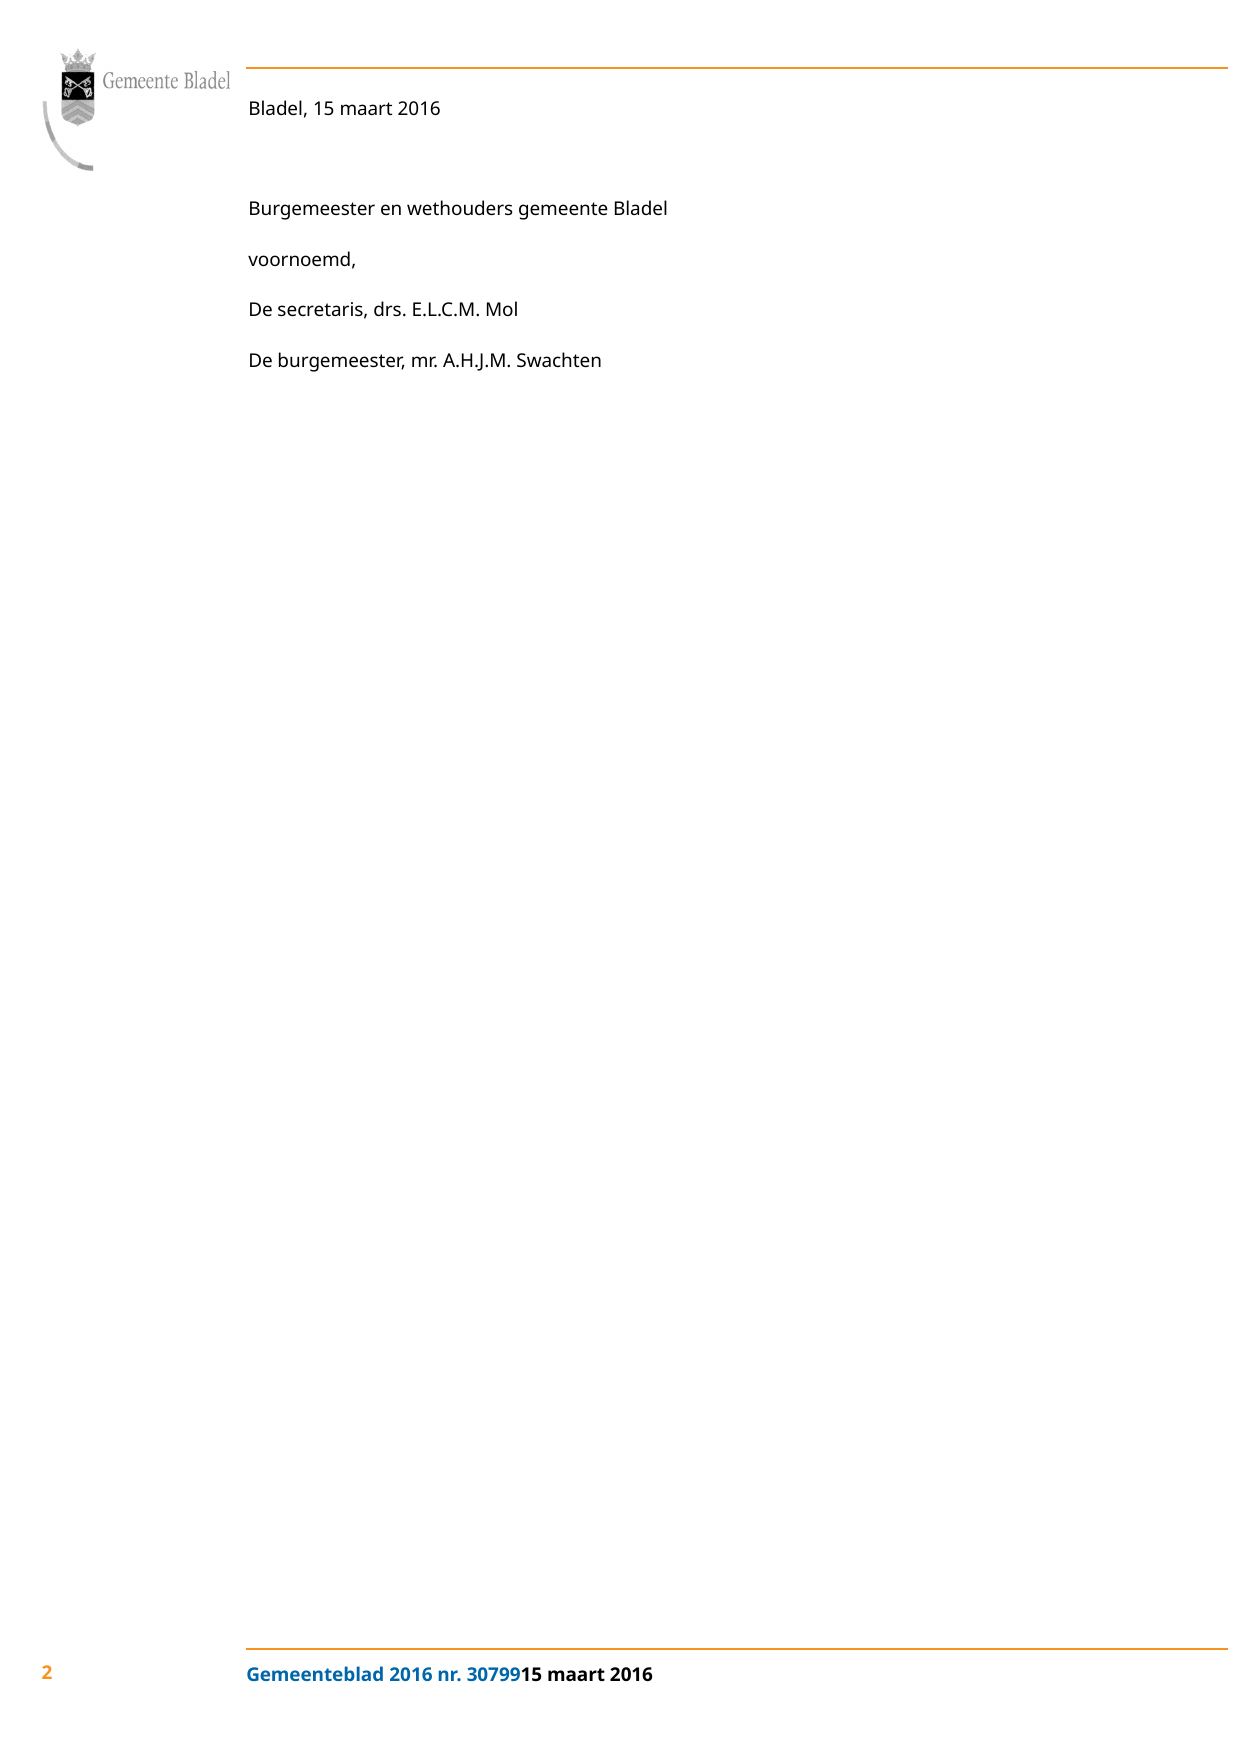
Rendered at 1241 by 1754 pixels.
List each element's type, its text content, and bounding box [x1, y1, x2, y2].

text De burgemeester, mr. A.H.J.M. Swachten [248, 347, 1152, 373]
text De secretaris, drs. E.L.C.M. Mol [248, 296, 1152, 322]
picture [41, 47, 231, 172]
text voornoemd, [248, 246, 1152, 272]
text Burgemeester en wethouders gemeente Bladel [248, 196, 1152, 221]
text Bladel, 15 maart 2016 [248, 95, 1152, 121]
